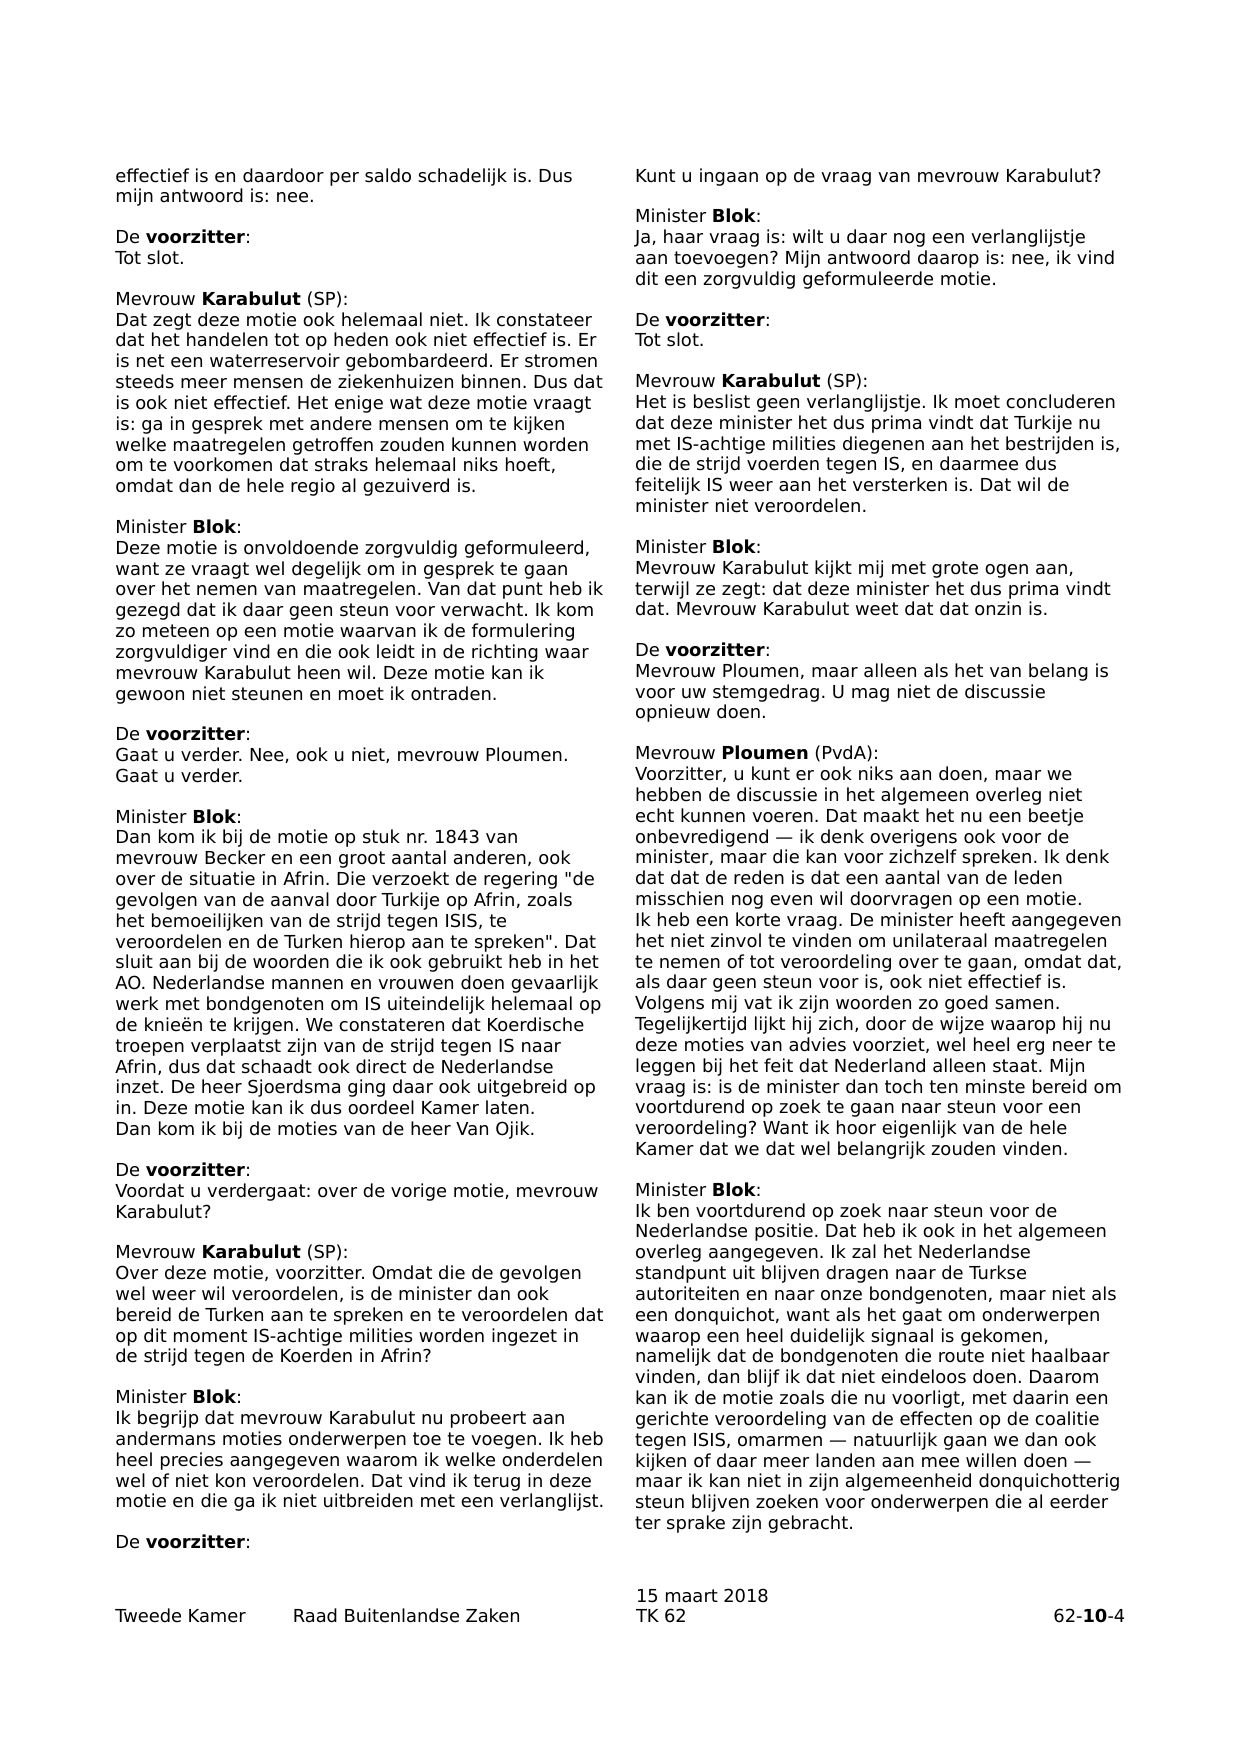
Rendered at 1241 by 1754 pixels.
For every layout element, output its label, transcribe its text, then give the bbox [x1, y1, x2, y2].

text Mevrouw Karabulut (SP): [635, 371, 1125, 392]
text De voorzitter: [635, 640, 1125, 661]
text Minister Blok: [115, 1387, 605, 1408]
text Minister Blok: [635, 537, 1125, 557]
text Mevrouw Karabulut (SP): [115, 288, 605, 309]
text Het is beslist geen verlanglijstje. Ik moet concluderen dat deze minister het dus prima vindt dat Turkije nu met IS-achtige milities diegenen aan het bestrijden is, die de strijd voerden tegen IS, en daarmee dus feitelijk IS weer aan het versterken is. Dat wil de minister niet veroordelen. [635, 392, 1125, 517]
text effectief is en daardoor per saldo schadelijk is. Dus mijn antwoord is: nee. [115, 165, 605, 207]
text Dan kom ik bij de moties van de heer Van Ojik. [115, 1119, 605, 1140]
text Mevrouw Karabulut (SP): [115, 1242, 605, 1263]
text Mevrouw Karabulut kijkt mij met grote ogen aan, terwijl ze zegt: dat deze minister het dus prima vindt dat. Mevrouw Karabulut weet dat dat onzin is. [635, 557, 1125, 620]
text Gaat u verder. Nee, ook u niet, mevrouw Ploumen. Gaat u verder. [115, 745, 605, 787]
text De voorzitter: [115, 724, 605, 745]
text Dan kom ik bij de motie op stuk nr. 1843 van mevrouw Becker en een groot aantal anderen, ook over de situatie in Afrin. Die verzoekt de regering "de gevolgen van de aanval door Turkije op Afrin, zoals het bemoeilijken van de strijd tegen ISIS, te veroordelen en de Turken hierop aan te spreken". Dat sluit aan bij de woorden die ik ook gebruikt heb in het AO. Nederlandse mannen en vrouwen doen gevaarlijk werk met bondgenoten om IS uiteindelijk helemaal op de knieën te krijgen. We constateren dat Koerdische troepen verplaatst zijn van de strijd tegen IS naar Afrin, dus dat schaadt ook direct de Nederlandse inzet. De heer Sjoerdsma ging daar ook uitgebreid op in. Deze motie kan ik dus oordeel Kamer laten. [115, 827, 605, 1119]
text Over deze motie, voorzitter. Omdat die de gevolgen wel weer wil veroordelen, is de minister dan ook bereid de Turken aan te spreken en te veroordelen dat op dit moment IS-achtige milities worden ingezet in de strijd tegen de Koerden in Afrin? [115, 1263, 605, 1367]
text Minister Blok: [635, 206, 1125, 227]
text Kunt u ingaan op de vraag van mevrouw Karabulut? [635, 165, 1125, 186]
text De voorzitter: [115, 1532, 605, 1553]
text Mevrouw Ploumen, maar alleen als het van belang is voor uw stemgedrag. U mag niet de discussie opnieuw doen. [635, 661, 1125, 723]
text De voorzitter: [115, 227, 605, 248]
text De voorzitter: [635, 309, 1125, 330]
text Deze motie is onvoldoende zorgvuldig geformuleerd, want ze vraagt wel degelijk om in gesprek te gaan over het nemen van maatregelen. Van dat punt heb ik gezegd dat ik daar geen steun voor verwacht. Ik kom zo meteen op een motie waarvan ik de formulering zorgvuldiger vind en die ook leidt in de richting waar mevrouw Karabulut heen wil. Deze motie kan ik gewoon niet steunen en moet ik ontraden. [115, 537, 605, 704]
text Ik ben voortdurend op zoek naar steun voor de Nederlandse positie. Dat heb ik ook in het algemeen overleg aangegeven. Ik zal het Nederlandse standpunt uit blijven dragen naar de Turkse autoriteiten en naar onze bondgenoten, maar niet als een donquichot, want als het gaat om onderwerpen waarop een heel duidelijk signaal is gekomen, namelijk dat de bondgenoten die route niet haalbaar vinden, dan blijf ik dat niet eindeloos doen. Daarom kan ik de motie zoals die nu voorligt, met daarin een gerichte veroordeling van de effecten op de coalitie tegen ISIS, omarmen — natuurlijk gaan we dan ook kijken of daar meer landen aan mee willen doen — maar ik kan niet in zijn algemeenheid donquichotterig steun blijven zoeken voor onderwerpen die al eerder ter sprake zijn gebracht. [635, 1200, 1125, 1534]
text Tot slot. [115, 248, 605, 268]
text Minister Blok: [635, 1180, 1125, 1200]
text Voorzitter, u kunt er ook niks aan doen, maar we hebben de discussie in het algemeen overleg niet echt kunnen voeren. Dat maakt het nu een beetje onbevredigend — ik denk overigens ook voor de minister, maar die kan voor zichzelf spreken. Ik denk dat dat de reden is dat een aantal van de leden misschien nog even wil doorvragen op een motie. [635, 764, 1125, 910]
text Mevrouw Ploumen (PvdA): [635, 743, 1125, 764]
text Ja, haar vraag is: wilt u daar nog een verlanglijstje aan toevoegen? Mijn antwoord daarop is: nee, ik vind dit een zorgvuldig geformuleerde motie. [635, 227, 1125, 289]
text Ik heb een korte vraag. De minister heeft aangegeven het niet zinvol te vinden om unilateraal maatregelen te nemen of tot veroordeling over te gaan, omdat dat, als daar geen steun voor is, ook niet effectief is. Volgens mij vat ik zijn woorden zo goed samen. Tegelijkertijd lijkt hij zich, door de wijze waarop hij nu deze moties van advies voorziet, wel heel erg neer te leggen bij het feit dat Nederland alleen staat. Mijn vraag is: is de minister dan toch ten minste bereid om voortdurend op zoek te gaan naar steun voor een veroordeling? Want ik hoor eigenlijk van de hele Kamer dat we dat wel belangrijk zouden vinden. [635, 910, 1125, 1160]
text De voorzitter: [115, 1160, 605, 1181]
text Minister Blok: [115, 807, 605, 827]
text Ik begrijp dat mevrouw Karabulut nu probeert aan andermans moties onderwerpen toe te voegen. Ik heb heel precies aangegeven waarom ik welke onderdelen wel of niet kon veroordelen. Dat vind ik terug in deze motie en die ga ik niet uitbreiden met een verlanglijst. [115, 1408, 605, 1512]
text Voordat u verdergaat: over de vorige motie, mevrouw Karabulut? [115, 1181, 605, 1222]
text Dat zegt deze motie ook helemaal niet. Ik constateer dat het handelen tot op heden ook niet effectief is. Er is net een waterreservoir gebombardeerd. Er stromen steeds meer mensen de ziekenhuizen binnen. Dus dat is ook niet effectief. Het enige wat deze motie vraagt is: ga in gesprek met andere mensen om te kijken welke maatregelen getroffen zouden kunnen worden om te voorkomen dat straks helemaal niks hoeft, omdat dan de hele regio al gezuiverd is. [115, 309, 605, 497]
text Tot slot. [635, 330, 1125, 351]
text Minister Blok: [115, 517, 605, 537]
